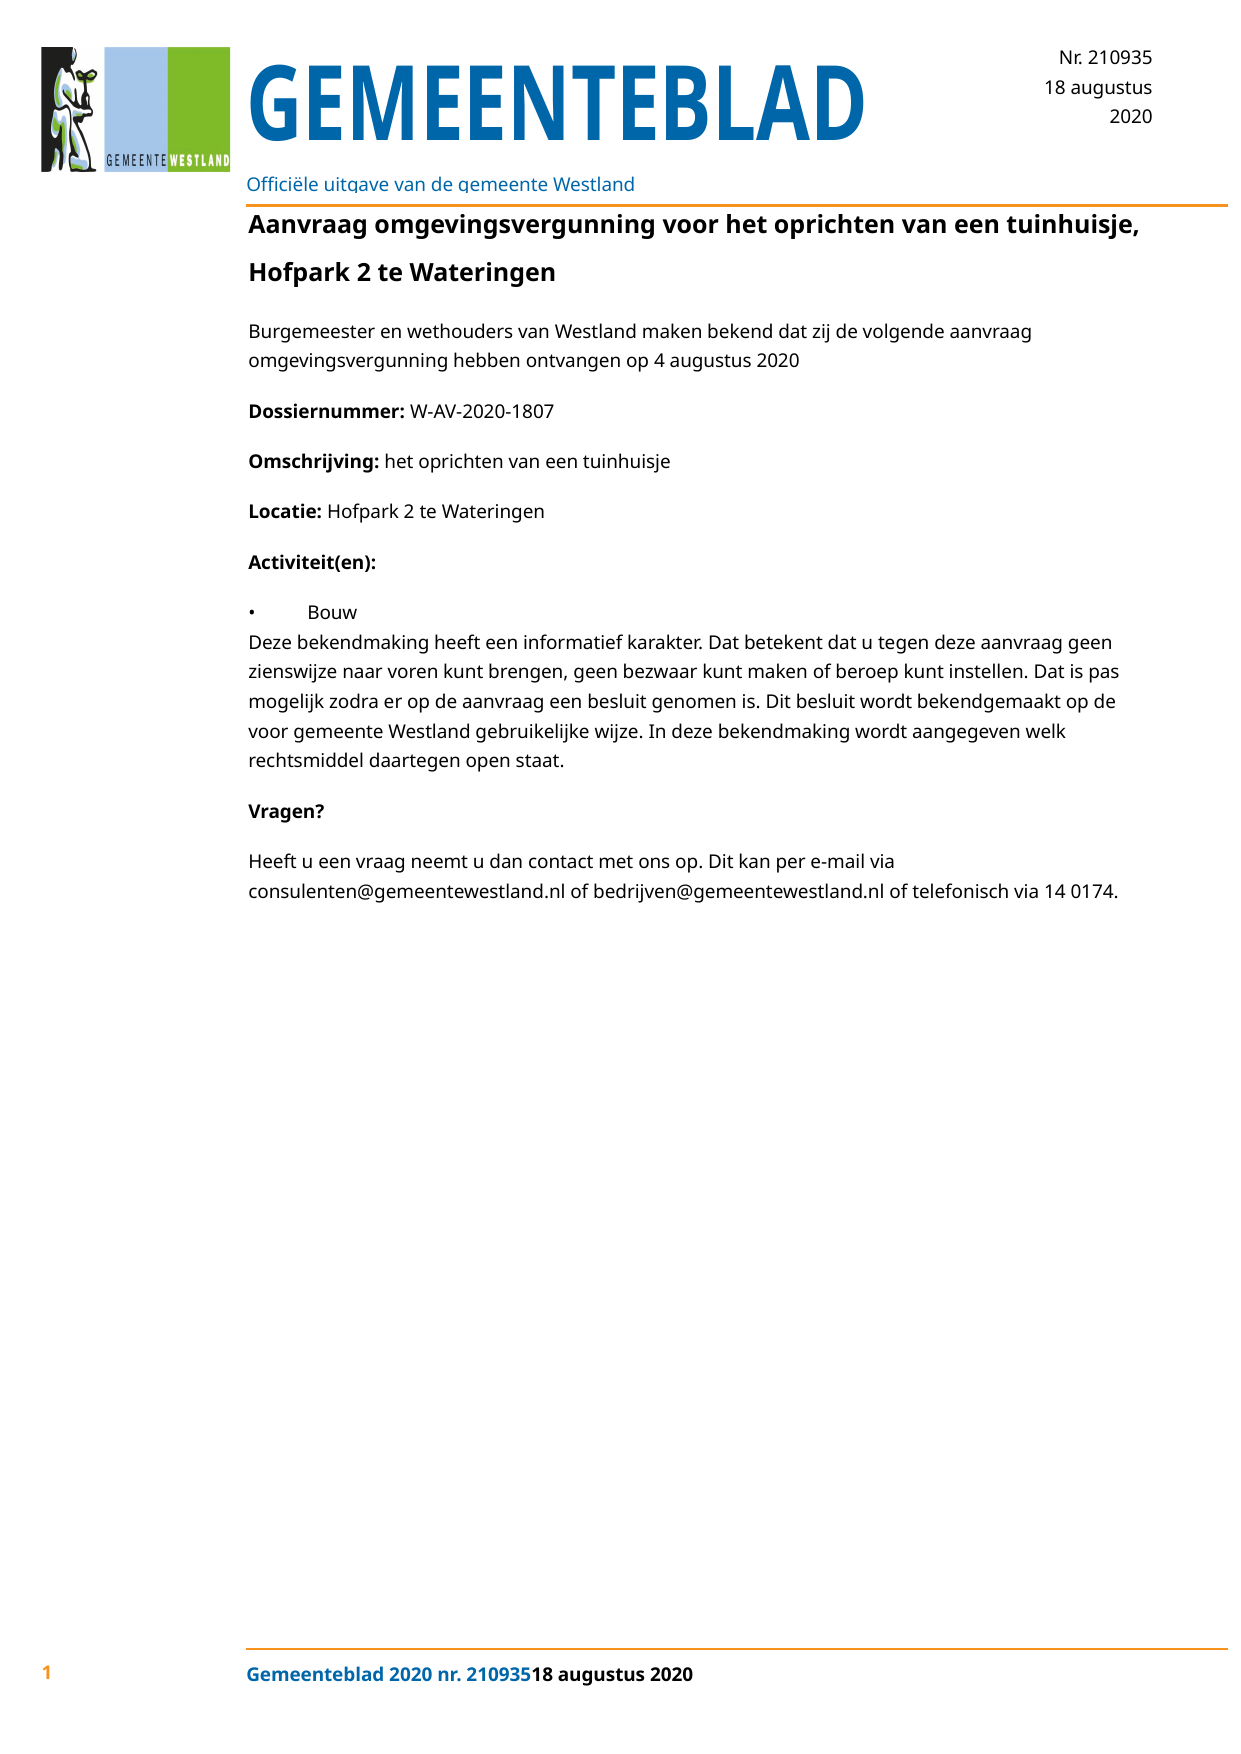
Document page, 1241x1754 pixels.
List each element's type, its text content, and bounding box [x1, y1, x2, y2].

text Locatie: Hofpark 2 te Wateringen [248, 499, 1152, 524]
list Bouw [248, 599, 1152, 625]
text Dossiernummer: W-AV-2020-1807 [248, 398, 1152, 424]
text Heeft u een vraag neemt u dan contact met ons op. Dit kan per e-mail via consulenten@gemeentewestland.nl of bedrijven@gemeentewestland.nl of telefonisch via 14 0174. [248, 848, 1152, 904]
text Deze bekendmaking heeft een informatief karakter. Dat betekent dat u tegen deze aanvraag geen zienswijze naar voren kunt brengen, geen bezwaar kunt maken of beroep kunt instellen. Dat is pas mogelijk zodra er op de aanvraag een besluit genomen is. Dit besluit wordt bekendgemaakt op de voor gemeente Westland gebruikelijke wijze. In deze bekendmaking wordt aangegeven welk rechtsmiddel daartegen open staat. [248, 629, 1152, 773]
text Burgemeester en wethouders van Westland maken bekend dat zij de volgende aanvraag omgevingsvergunning hebben ontvangen op 4 augustus 2020 [248, 318, 1152, 373]
text Omschrijving: het oprichten van een tuinhuisje [248, 448, 1152, 474]
text Aanvraag omgevingsvergunning voor het oprichten van een tuinhuisje, Hofpark 2 te Wateringen [248, 207, 1152, 288]
text Vragen? [248, 798, 1152, 824]
text Activiteit(en): [248, 549, 1152, 575]
picture [41, 47, 231, 172]
